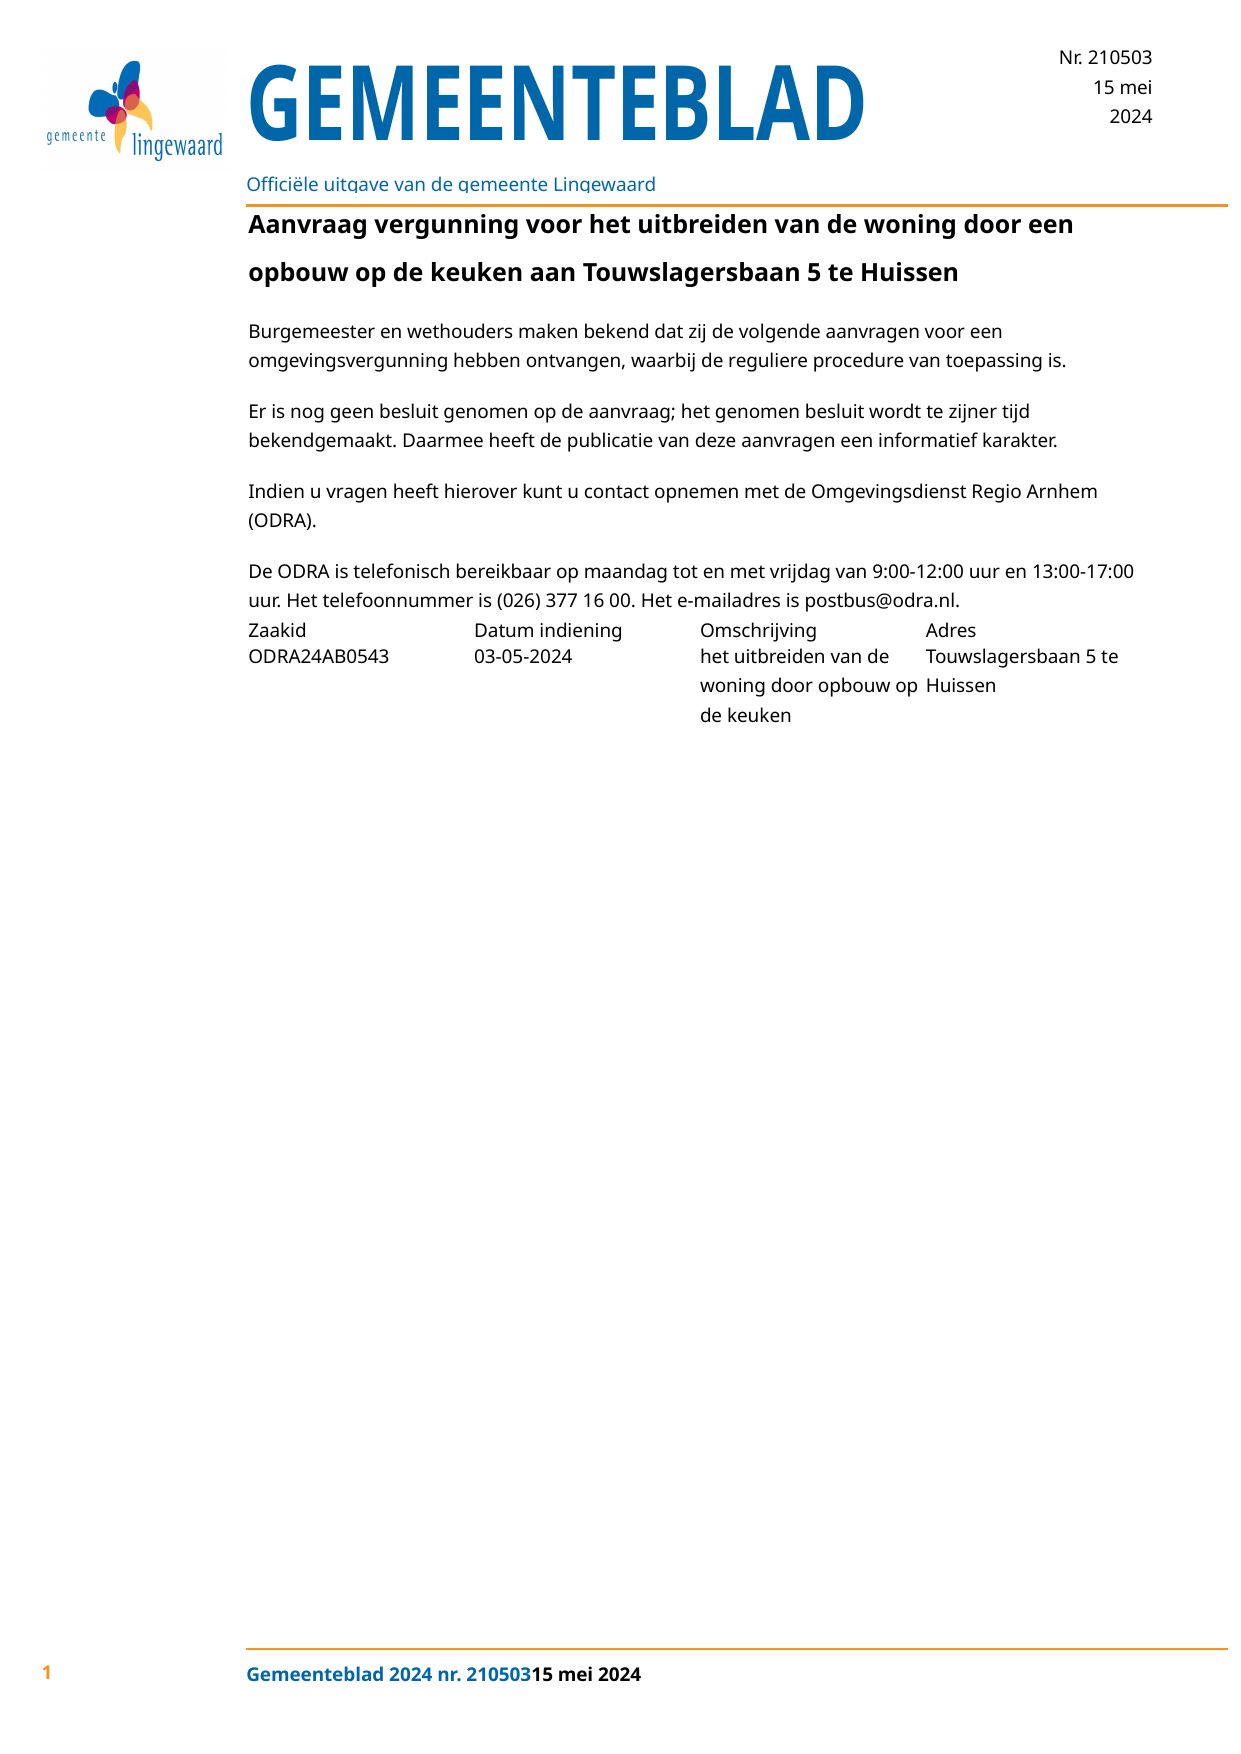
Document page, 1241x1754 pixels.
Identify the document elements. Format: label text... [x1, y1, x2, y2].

text Burgemeester en wethouders maken bekend dat zij de volgende aanvragen voor een omgevingsvergunning hebben ontvangen, waarbij de reguliere procedure van toepassing is. [248, 318, 1152, 373]
table_header Datum indiening [474, 617, 700, 643]
table_cell Touwslagersbaan 5 te Huissen [926, 643, 1152, 728]
table_cell 03-05-2024 [474, 643, 700, 728]
table_header Omschrijving [700, 617, 926, 643]
table_header Zaakid [248, 617, 474, 643]
picture [41, 47, 231, 172]
text Aanvraag vergunning voor het uitbreiden van de woning door een opbouw op de keuken aan Touwslagersbaan 5 te Huissen [248, 207, 1152, 288]
table_cell ODRA24AB0543 [248, 643, 474, 728]
text Indien u vragen heeft hierover kunt u contact opnemen met de Omgevingsdienst Regio Arnhem (ODRA). [248, 478, 1152, 533]
table_header Adres [926, 617, 1152, 643]
table_cell het uitbreiden van de woning door opbouw op de keuken [700, 643, 926, 728]
text Er is nog geen besluit genomen op de aanvraag; het genomen besluit wordt te zijner tijd bekendgemaakt. Daarmee heeft de publicatie van deze aanvragen een informatief karakter. [248, 398, 1152, 453]
text De ODRA is telefonisch bereikbaar op maandag tot en met vrijdag van 9:00-12:00 uur en 13:00-17:00 uur. Het telefoonnummer is (026) 377 16 00. Het e-mailadres is postbus@odra.nl. [248, 558, 1152, 613]
